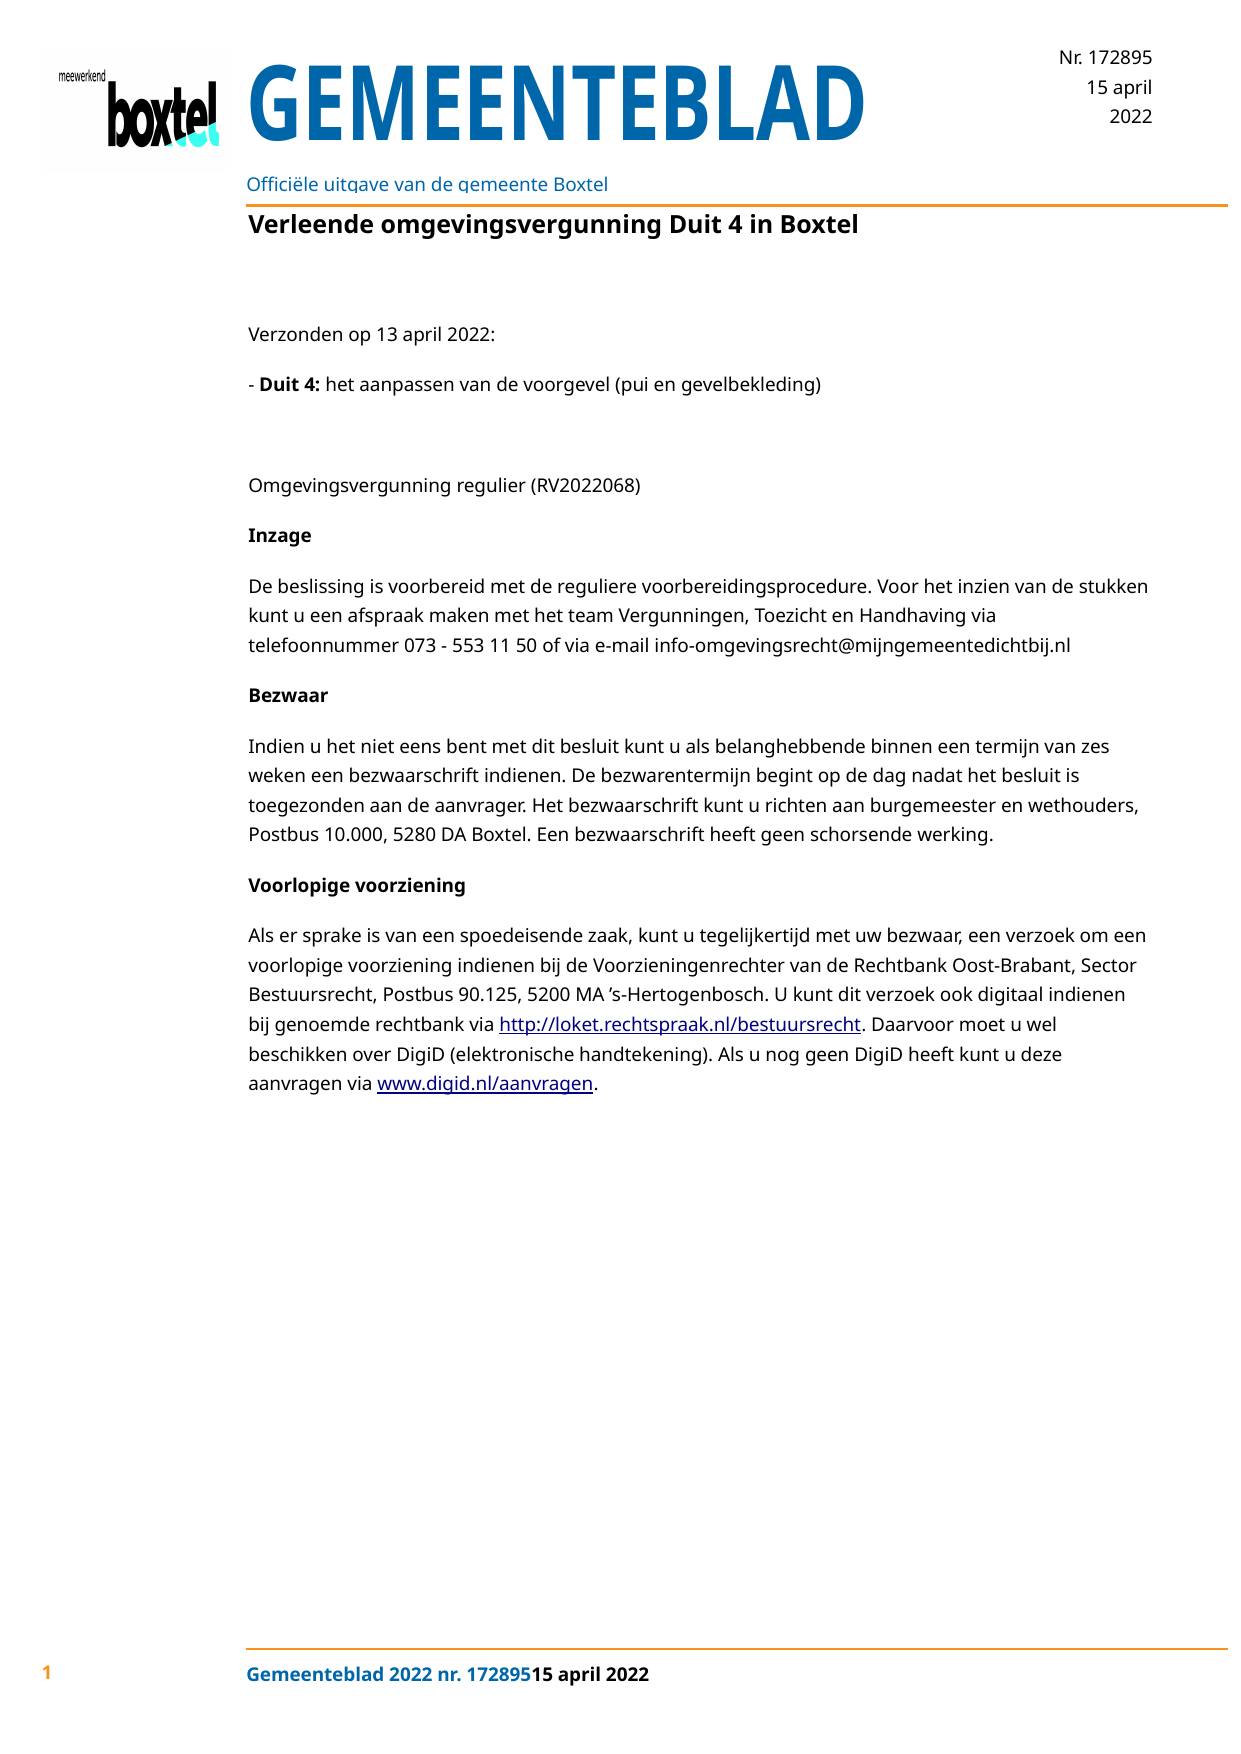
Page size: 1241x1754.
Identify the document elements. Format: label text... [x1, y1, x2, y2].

text - Duit 4: het aanpassen van de voorgevel (pui en gevelbekleding) [248, 371, 1152, 397]
text Voorlopige voorziening [248, 872, 1152, 898]
text Bezwaar [248, 682, 1152, 708]
text Verzonden op 13 april 2022: [248, 321, 1152, 346]
text De beslissing is voorbereid met de reguliere voorbereidingsprocedure. Voor het inzien van de stukken kunt u een afspraak maken met het team Vergunningen, Toezicht en Handhaving via telefoonnummer 073 - 553 11 50 of via e-mail info-omgevingsrecht@mijngemeentedichtbij.nl [248, 573, 1152, 658]
text Inzage [248, 522, 1152, 548]
text Als er sprake is van een spoedeisende zaak, kunt u tegelijkertijd met uw bezwaar, een verzoek om een voorlopige voorziening indienen bij de Voorzieningenrechter van de Rechtbank Oost-Brabant, Sector Bestuursrecht, Postbus 90.125, 5200 MA ’s-Hertogenbosch. U kunt dit verzoek ook digitaal indienen bij genoemde rechtbank via http://loket.rechtspraak.nl/bestuursrecht. Daarvoor moet u wel beschikken over DigiD (elektronische handtekening). Als u nog geen DigiD heeft kunt u deze aanvragen via www.digid.nl/aanvragen. [248, 922, 1152, 1096]
picture [41, 47, 231, 172]
text Verleende omgevingsvergunning Duit 4 in Boxtel [248, 207, 1152, 241]
text Omgevingsvergunning regulier (RV2022068) [248, 472, 1152, 498]
text Indien u het niet eens bent met dit besluit kunt u als belanghebbende binnen een termijn van zes weken een bezwaarschrift indienen. De bezwarentermijn begint op de dag nadat het besluit is toegezonden aan de aanvrager. Het bezwaarschrift kunt u richten aan burgemeester en wethouders, Postbus 10.000, 5280 DA Boxtel. Een bezwaarschrift heeft geen schorsende werking. [248, 733, 1152, 847]
